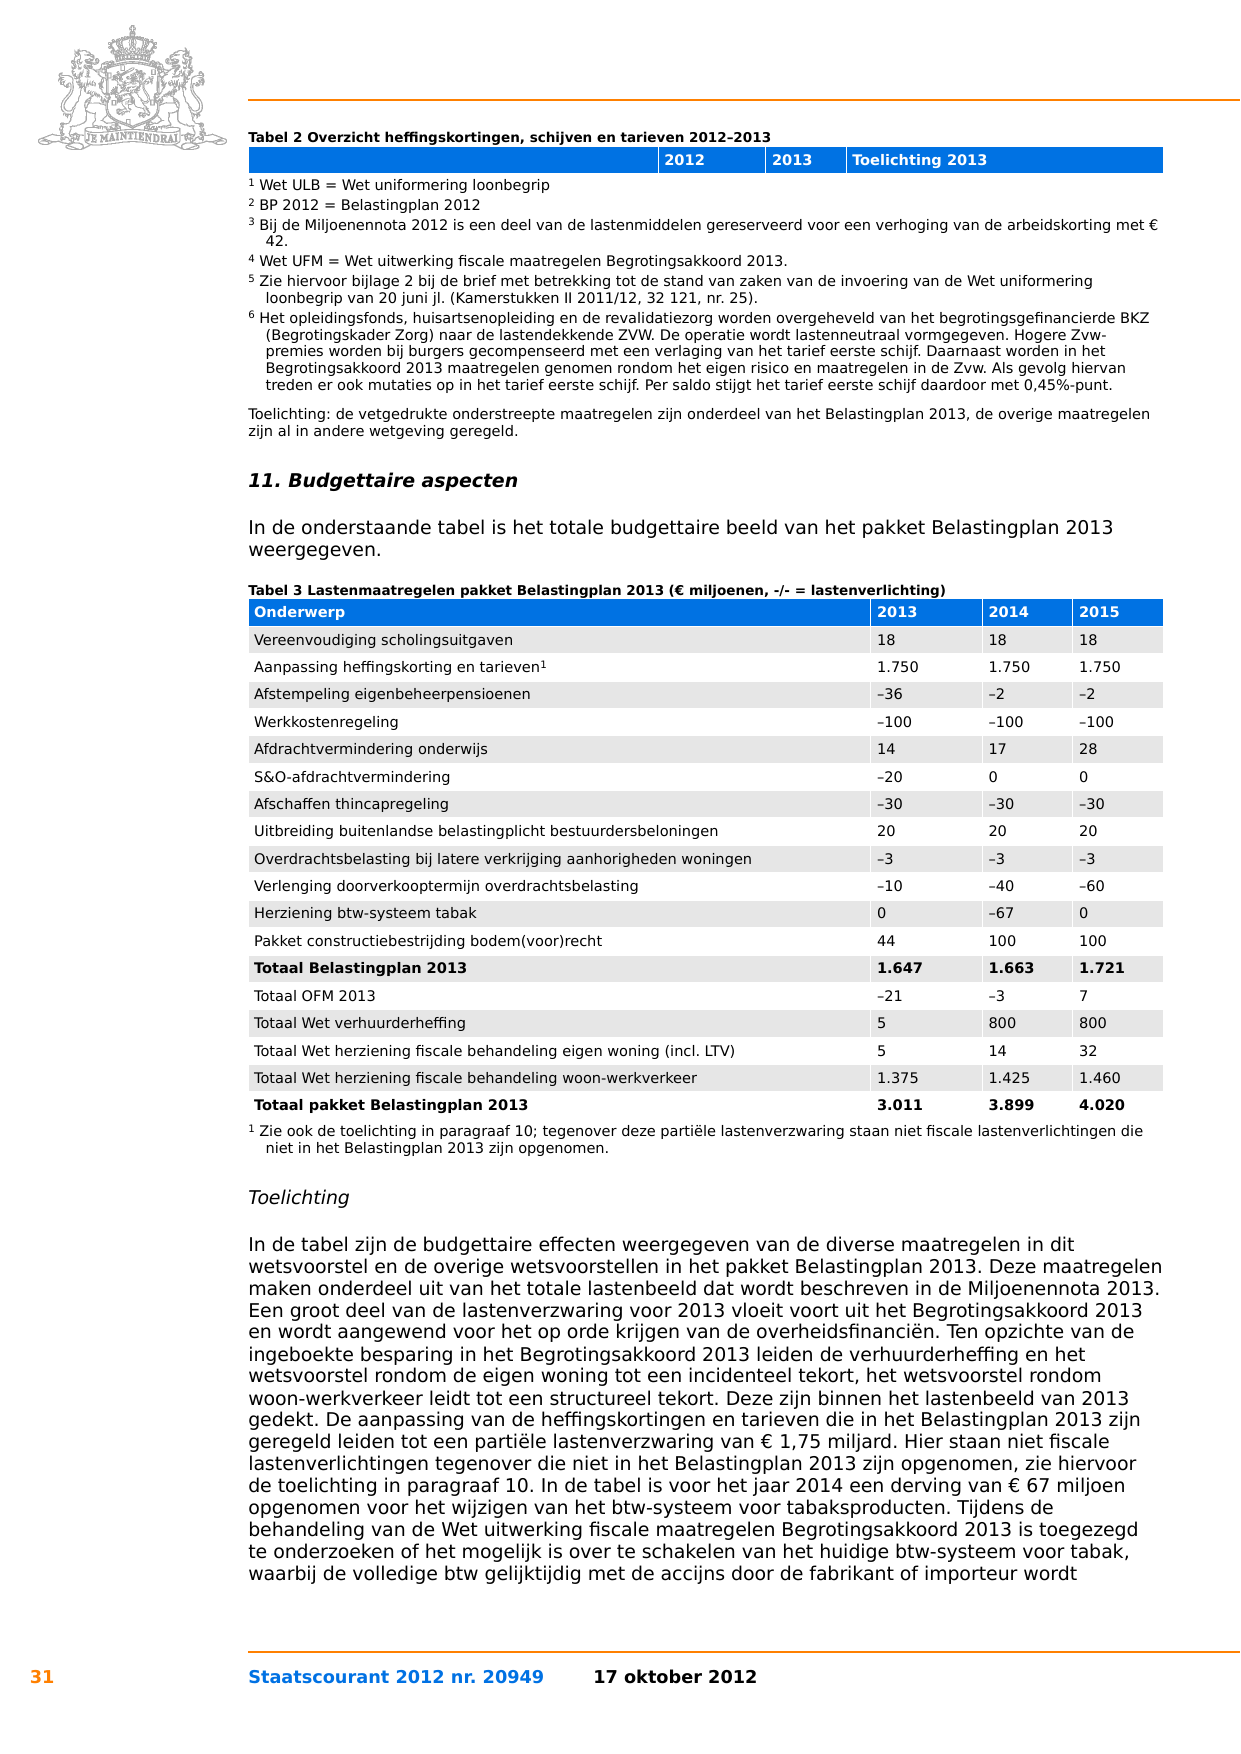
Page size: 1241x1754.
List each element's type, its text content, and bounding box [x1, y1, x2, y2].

table_cell Totaal Wet verhuurderheffing [249, 1010, 870, 1037]
table_cell 3.899 [983, 1093, 1072, 1119]
table_cell 100 [983, 928, 1072, 954]
table_cell Totaal Belastingplan 2013 [249, 956, 870, 982]
table_cell 2013 [766, 147, 846, 173]
table_cell Onderwerp [249, 599, 870, 626]
table_cell 44 [871, 928, 982, 954]
table_cell 1.647 [871, 956, 982, 982]
table_cell 0 [983, 764, 1072, 790]
table_cell Pakket constructiebestrijding bodem(voor)recht [249, 928, 870, 954]
table_cell 7 [1073, 983, 1163, 1009]
table_cell 1.750 [983, 654, 1072, 681]
table_cell 3.011 [871, 1093, 982, 1119]
table_cell 20 [1073, 819, 1163, 845]
table_cell 100 [1073, 928, 1163, 954]
table_cell 1.460 [1073, 1065, 1163, 1091]
table_cell 18 [1073, 627, 1163, 653]
table_cell Totaal Wet herziening fiscale behandeling woon-werkverkeer [249, 1065, 870, 1091]
table_cell Toelichting 2013 [847, 147, 1163, 173]
table_cell 2015 [1073, 599, 1163, 626]
table_cell 2013 [871, 599, 982, 626]
table_cell 20 [871, 819, 982, 845]
table_cell –36 [871, 682, 982, 708]
text In de onderstaande tabel is het totale budgettaire beeld van het pakket Belastingplan 2013 weergegeven. [248, 517, 1163, 561]
table_cell Totaal Wet herziening fiscale behandeling eigen woning (incl. LTV) [249, 1038, 870, 1064]
table_cell 1.750 [871, 654, 982, 681]
table_cell 1.721 [1073, 956, 1163, 982]
table_cell Herziening btw-systeem tabak [249, 901, 870, 927]
table_cell 17 [983, 736, 1072, 763]
table_cell –2 [1073, 682, 1163, 708]
table_cell 1.750 [1073, 654, 1163, 681]
table_cell 28 [1073, 736, 1163, 763]
table_cell –3 [983, 846, 1072, 872]
table_cell Overdrachtsbelasting bij latere verkrijging aanhorigheden woningen [249, 846, 870, 872]
table_cell 2014 [983, 599, 1072, 626]
table_cell 4.020 [1073, 1093, 1163, 1119]
table_cell –60 [1073, 873, 1163, 900]
table_cell 2012 [659, 147, 765, 173]
table_header Tabel 3 Lastenmaatregelen pakket Belastingplan 2013 (€ miljoenen, -/- = lastenverlichting) [248, 583, 1163, 598]
table_cell 5 [871, 1038, 982, 1064]
table_cell 14 [983, 1038, 1072, 1064]
table_cell 0 [1073, 764, 1163, 790]
table_cell –100 [983, 709, 1072, 735]
table_cell [249, 147, 658, 173]
table_cell –40 [983, 873, 1072, 900]
table_cell Afstempeling eigenbeheerpensioenen [249, 682, 870, 708]
subtitle Toelichting [248, 1187, 1163, 1208]
table_cell 1 Wet ULB = Wet uniformering loonbegrip 2 BP 2012 = Belastingplan 2012 3 Bij de Miljoenennota 2012 is een deel van de lastenmiddelen gereserveerd voor een verhoging van de arbeidskorting met € 42. 4 Wet UFM = Wet uitwerking fiscale maatregelen Begrotingsakkoord 2013. 5 Zie hiervoor bijlage 2 bij de brief met betrekking tot de stand van zaken van de invoering van de Wet uniformering loonbegrip van 20 juni jl. (Kamerstukken II 2011/12, 32 121, nr. 25). 6 Het opleidingsfonds, huisartsenopleiding en de revalidatiezorg worden overgeheveld van het begrotingsgefinancierde BKZ (Begrotingskader Zorg) naar de lastendekkende ZVW. De operatie wordt lastenneutraal vormgegeven. Hogere Zvw-premies worden bij burgers gecompenseerd met een verlaging van het tarief eerste schijf. Daarnaast worden in het Begrotingsakkoord 2013 maatregelen genomen rondom het eigen risico en maatregelen in de Zvw. Als gevolg hiervan treden er ook mutaties op in het tarief eerste schijf. Per saldo stijgt het tarief eerste schijf daardoor met 0,45%-punt. Toelichting: de vetgedrukte onderstreepte maatregelen zijn onderdeel van het Belastingplan 2013, de overige maatregelen zijn al in andere wetgeving geregeld. [248, 174, 1163, 440]
table_cell Verlenging doorverkooptermijn overdrachtsbelasting [249, 873, 870, 900]
table_cell 5 [871, 1010, 982, 1037]
table_cell –2 [983, 682, 1072, 708]
table_cell 800 [1073, 1010, 1163, 1037]
table_cell 1.425 [983, 1065, 1072, 1091]
table_cell –3 [983, 983, 1072, 1009]
table_cell –67 [983, 901, 1072, 927]
table_cell Vereenvoudiging scholingsuitgaven [249, 627, 870, 653]
table_cell Aanpassing heffingskorting en tarieven1 [249, 654, 870, 681]
table_cell Totaal pakket Belastingplan 2013 [249, 1093, 870, 1119]
table_cell 1 Zie ook de toelichting in paragraaf 10; tegenover deze partiële lastenverzwaring staan niet fiscale lastenverlichtingen die niet in het Belastingplan 2013 zijn opgenomen. [248, 1120, 1163, 1157]
text In de tabel zijn de budgettaire effecten weergegeven van de diverse maatregelen in dit wetsvoorstel en de overige wetsvoorstellen in het pakket Belastingplan 2013. Deze maatregelen maken onderdeel uit van het totale lastenbeeld dat wordt beschreven in de Miljoenennota 2013. Een groot deel van de lastenverzwaring voor 2013 vloeit voort uit het Begrotingsakkoord 2013 en wordt aangewend voor het op orde krijgen van de overheidsfinanciën. Ten opzichte van de ingeboekte besparing in het Begrotingsakkoord 2013 leiden de verhuurderheffing en het wetsvoorstel rondom de eigen woning tot een incidenteel tekort, het wetsvoorstel rondom woon-werkverkeer leidt tot een structureel tekort. Deze zijn binnen het lastenbeeld van 2013 gedekt. De aanpassing van de heffingskortingen en tarieven die in het Belastingplan 2013 zijn geregeld leiden tot een partiële lastenverzwaring van € 1,75 miljard. Hier staan niet fiscale lastenverlichtingen tegenover die niet in het Belastingplan 2013 zijn opgenomen, zie hiervoor de toelichting in paragraaf 10. In de tabel is voor het jaar 2014 een derving van € 67 miljoen opgenomen voor het wijzigen van het btw-systeem voor tabaksproducten. Tijdens de behandeling van de Wet uitwerking fiscale maatregelen Begrotingsakkoord 2013 is toegezegd te onderzoeken of het mogelijk is over te schakelen van het huidige btw-systeem voor tabak, waarbij de volledige btw gelijktijdig met de accijns door de fabrikant of importeur wordt [248, 1233, 1163, 1585]
table_cell Afschaffen thincapregeling [249, 791, 870, 817]
picture [38, 25, 227, 150]
table_cell –3 [871, 846, 982, 872]
table_header Tabel 2 Overzicht heffingskortingen, schijven en tarieven 2012–2013 [248, 130, 1163, 146]
table_cell –100 [871, 709, 982, 735]
table_cell 14 [871, 736, 982, 763]
table_cell 0 [871, 901, 982, 927]
table_cell 1.375 [871, 1065, 982, 1091]
table_cell Werkkostenregeling [249, 709, 870, 735]
table_cell –20 [871, 764, 982, 790]
table_cell –30 [871, 791, 982, 817]
table_cell 18 [871, 627, 982, 653]
table_cell –30 [1073, 791, 1163, 817]
table_cell Totaal OFM 2013 [249, 983, 870, 1009]
table_cell 32 [1073, 1038, 1163, 1064]
table_cell 1.663 [983, 956, 1072, 982]
table_cell Uitbreiding buitenlandse belastingplicht bestuurdersbeloningen [249, 819, 870, 845]
table_cell 800 [983, 1010, 1072, 1037]
table_cell 20 [983, 819, 1072, 845]
table_cell Afdrachtvermindering onderwijs [249, 736, 870, 763]
table_cell –30 [983, 791, 1072, 817]
table_cell –3 [1073, 846, 1163, 872]
table_cell –100 [1073, 709, 1163, 735]
subtitle 11. Budgettaire aspecten [248, 470, 1163, 492]
table_cell 18 [983, 627, 1072, 653]
table_cell –10 [871, 873, 982, 900]
table_cell –21 [871, 983, 982, 1009]
table_cell S&O-afdrachtvermindering [249, 764, 870, 790]
table_cell 0 [1073, 901, 1163, 927]
